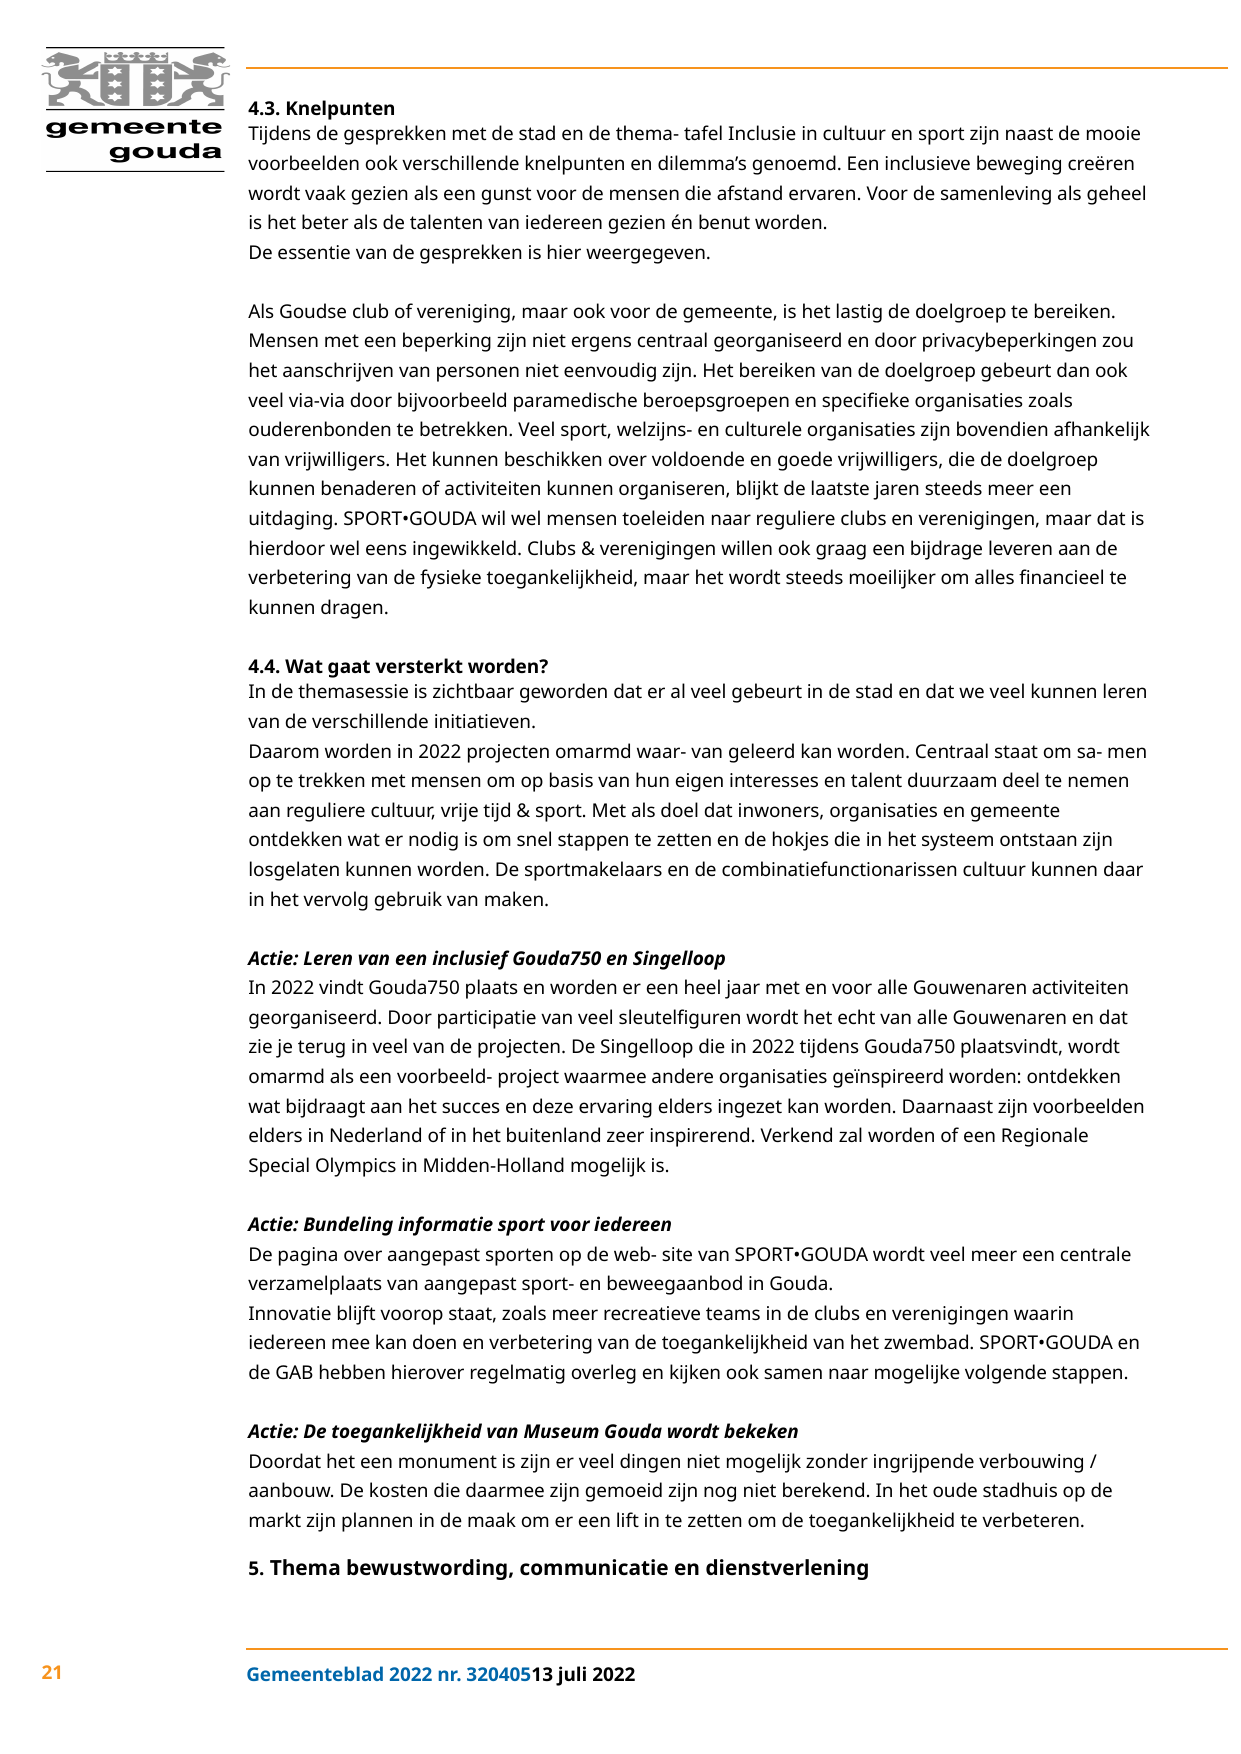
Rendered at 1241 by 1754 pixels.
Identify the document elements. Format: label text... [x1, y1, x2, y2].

text Daarom worden in 2022 projecten omarmd waar- van geleerd kan worden. Centraal staat om sa- men op te trekken met mensen om op basis van hun eigen interesses en talent duurzaam deel te nemen aan reguliere cultuur, vrije tijd & sport. Met als doel dat inwoners, organisaties en gemeente ontdekken wat er nodig is om snel stappen te zetten en de hokjes die in het systeem ontstaan zijn losgelaten kunnen worden. De sportmakelaars en de combinatiefunctionarissen cultuur kunnen daar in het vervolg gebruik van maken. [248, 738, 1152, 912]
picture [41, 47, 231, 172]
text 4.3. Knelpunten [248, 95, 1152, 121]
text 5. Thema bewustwording, communicatie en dienstverlening [248, 1553, 1152, 1581]
text Doordat het een monument is zijn er veel dingen niet mogelijk zonder ingrijpende verbouwing / aanbouw. De kosten die daarmee zijn gemoeid zijn nog niet berekend. In het oude stadhuis op de markt zijn plannen in de maak om er een lift in te zetten om de toegankelijkheid te verbeteren. [248, 1448, 1152, 1533]
text Actie: Bundeling informatie sport voor iedereen [248, 1211, 1152, 1237]
text De essentie van de gesprekken is hier weergegeven. [248, 239, 1152, 264]
text Actie: De toegankelijkheid van Museum Gouda wordt bekeken [248, 1418, 1152, 1444]
text Als Goudse club of vereniging, maar ook voor de gemeente, is het lastig de doelgroep te bereiken. Mensen met een beperking zijn niet ergens centraal georganiseerd en door privacybeperkingen zou het aanschrijven van personen niet eenvoudig zijn. Het bereiken van de doelgroep gebeurt dan ook veel via-via door bijvoorbeeld paramedische beroepsgroepen en specifieke organisaties zoals ouderenbonden te betrekken. Veel sport, welzijns- en culturele organisaties zijn bovendien afhankelijk van vrijwilligers. Het kunnen beschikken over voldoende en goede vrijwilligers, die de doelgroep kunnen benaderen of activiteiten kunnen organiseren, blijkt de laatste jaren steeds meer een uitdaging. SPORT•GOUDA wil wel mensen toeleiden naar reguliere clubs en verenigingen, maar dat is hierdoor wel eens ingewikkeld. Clubs & verenigingen willen ook graag een bijdrage leveren aan de verbetering van de fysieke toegankelijkheid, maar het wordt steeds moeilijker om alles financieel te kunnen dragen. [248, 298, 1152, 619]
text In 2022 vindt Gouda750 plaats en worden er een heel jaar met en voor alle Gouwenaren activiteiten georganiseerd. Door participatie van veel sleutelfiguren wordt het echt van alle Gouwenaren en dat zie je terug in veel van de projecten. De Singelloop die in 2022 tijdens Gouda750 plaatsvindt, wordt omarmd als een voorbeeld- project waarmee andere organisaties geïnspireerd worden: ontdekken wat bijdraagt aan het succes en deze ervaring elders ingezet kan worden. Daarnaast zijn voorbeelden elders in Nederland of in het buitenland zeer inspirerend. Verkend zal worden of een Regionale Special Olympics in Midden-Holland mogelijk is. [248, 974, 1152, 1178]
text Tijdens de gesprekken met de stad en de thema- tafel Inclusie in cultuur en sport zijn naast de mooie voorbeelden ook verschillende knelpunten en dilemma’s genoemd. Een inclusieve beweging creëren wordt vaak gezien als een gunst voor de mensen die afstand ervaren. Voor de samenleving als geheel is het beter als de talenten van iedereen gezien én benut worden. [248, 121, 1152, 235]
text De pagina over aangepast sporten op de web- site van SPORT•GOUDA wordt veel meer een centrale verzamelplaats van aangepast sport- en beweegaanbod in Gouda. [248, 1241, 1152, 1296]
text In de themasessie is zichtbaar geworden dat er al veel gebeurt in de stad en dat we veel kunnen leren van de verschillende initiatieven. [248, 679, 1152, 734]
text 4.4. Wat gaat versterkt worden? [248, 653, 1152, 679]
text Actie: Leren van een inclusief Gouda750 en Singelloop [248, 945, 1152, 971]
text Innovatie blijft voorop staat, zoals meer recreatieve teams in de clubs en verenigingen waarin iedereen mee kan doen en verbetering van de toegankelijkheid van het zwembad. SPORT•GOUDA en de GAB hebben hierover regelmatig overleg en kijken ook samen naar mogelijke volgende stappen. [248, 1300, 1152, 1385]
